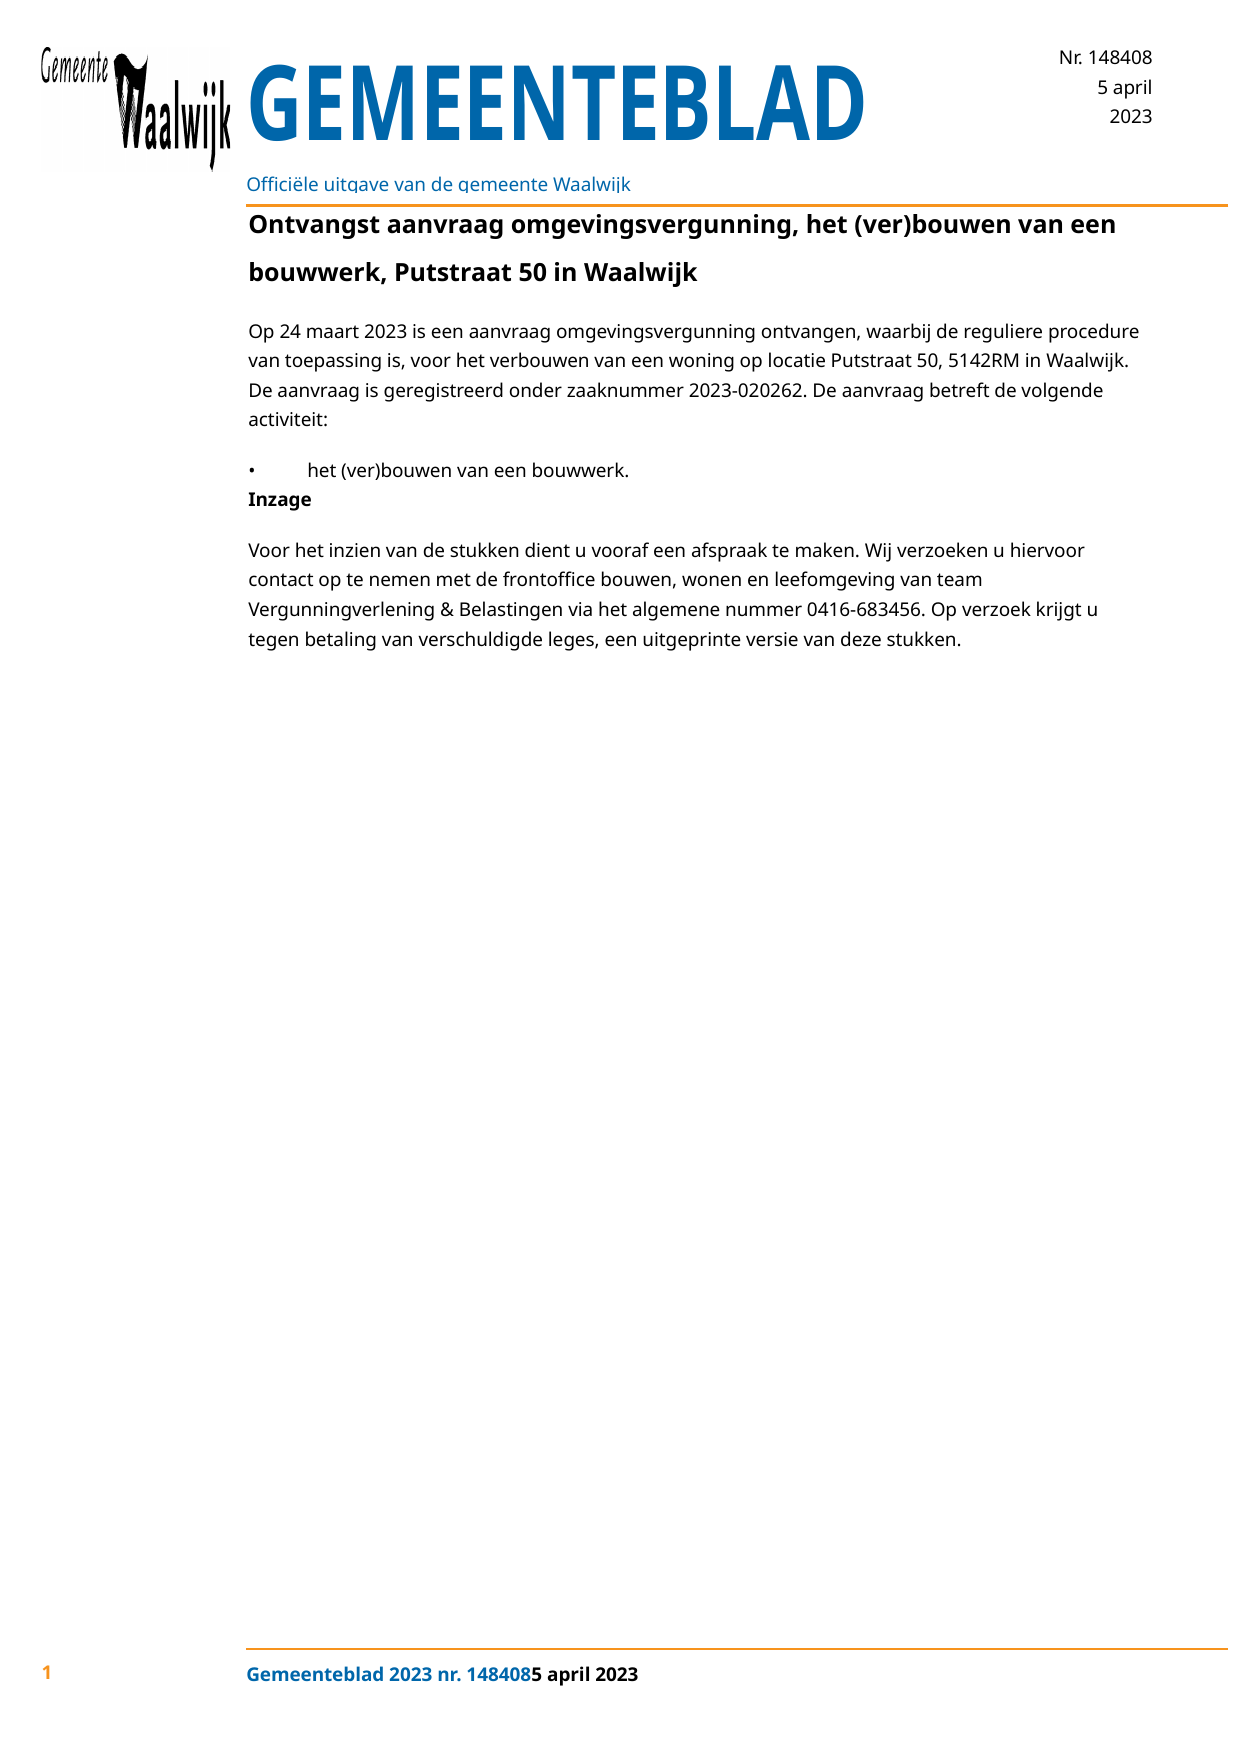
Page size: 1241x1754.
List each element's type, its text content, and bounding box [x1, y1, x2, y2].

list het (ver)bouwen van een bouwwerk. [248, 457, 1152, 483]
text Ontvangst aanvraag omgevingsvergunning, het (ver)bouwen van een bouwwerk, Putstraat 50 in Waalwijk [248, 207, 1152, 288]
text Voor het inzien van de stukken dient u vooraf een afspraak te maken. Wij verzoeken u hiervoor contact op te nemen met de frontoffice bouwen, wonen en leefomgeving van team Vergunningverlening & Belastingen via het algemene nummer 0416-683456. Op verzoek krijgt u tegen betaling van verschuldigde leges, een uitgeprinte versie van deze stukken. [248, 537, 1152, 652]
text Op 24 maart 2023 is een aanvraag omgevingsvergunning ontvangen, waarbij de reguliere procedure van toepassing is, voor het verbouwen van een woning op locatie Putstraat 50, 5142RM in Waalwijk. De aanvraag is geregistreerd onder zaaknummer 2023-020262. De aanvraag betreft de volgende activiteit: [248, 318, 1152, 432]
text Inzage [248, 487, 1152, 512]
picture [41, 47, 231, 172]
